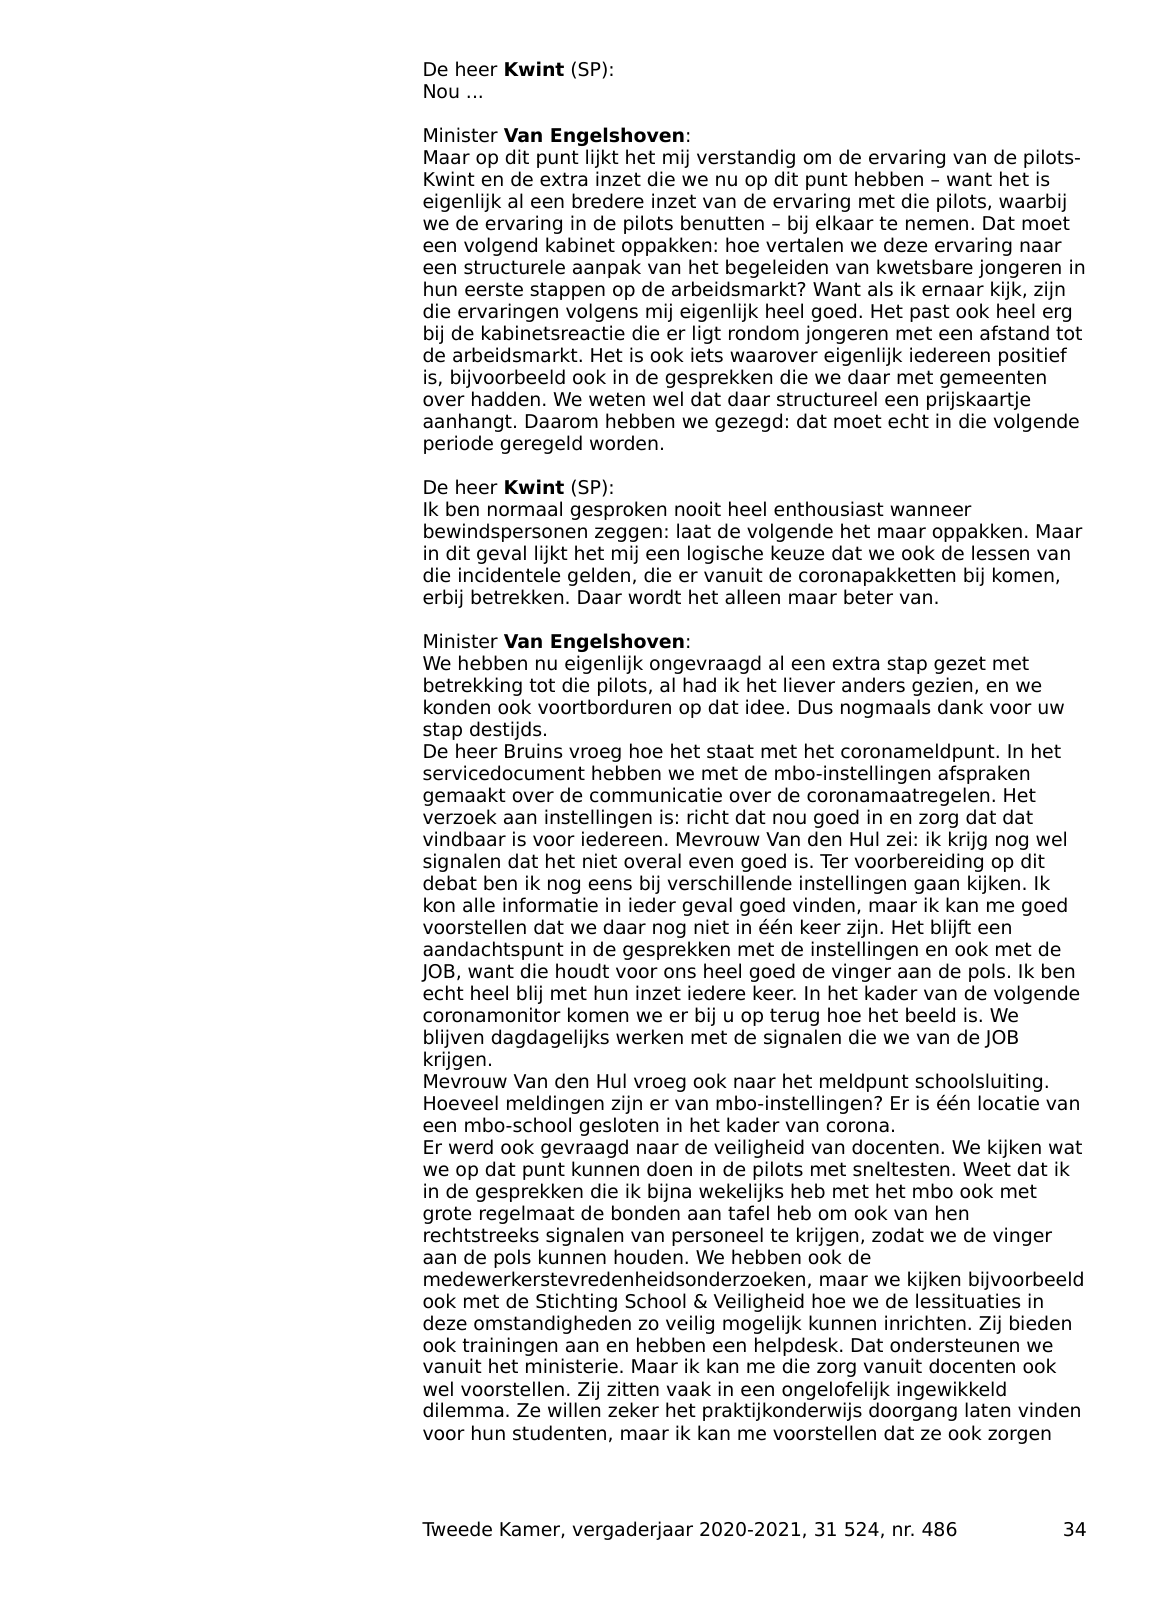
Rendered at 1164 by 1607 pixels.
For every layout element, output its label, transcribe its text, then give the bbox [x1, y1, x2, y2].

text Maar op dit punt lijkt het mij verstandig om de ervaring van de pilots-Kwint en de extra inzet die we nu op dit punt hebben – want het is eigenlijk al een bredere inzet van de ervaring met die pilots, waarbij we de ervaring in de pilots benutten – bij elkaar te nemen. Dat moet een volgend kabinet oppakken: hoe vertalen we deze ervaring naar een structurele aanpak van het begeleiden van kwetsbare jongeren in hun eerste stappen op de arbeidsmarkt? Want als ik ernaar kijk, zijn die ervaringen volgens mij eigenlijk heel goed. Het past ook heel erg bij de kabinetsreactie die er ligt rondom jongeren met een afstand tot de arbeidsmarkt. Het is ook iets waarover eigenlijk iedereen positief is, bijvoorbeeld ook in de gesprekken die we daar met gemeenten over hadden. We weten wel dat daar structureel een prijskaartje aanhangt. Daarom hebben we gezegd: dat moet echt in die volgende periode geregeld worden. [422, 147, 1087, 455]
text De heer Kwint (SP): [422, 59, 1087, 81]
text We hebben nu eigenlijk ongevraagd al een extra stap gezet met betrekking tot die pilots, al had ik het liever anders gezien, en we konden ook voortborduren op dat idee. Dus nogmaals dank voor uw stap destijds. [422, 653, 1087, 741]
text De heer Kwint (SP): [422, 477, 1087, 499]
text Er werd ook gevraagd naar de veiligheid van docenten. We kijken wat we op dat punt kunnen doen in de pilots met sneltesten. Weet dat ik in de gesprekken die ik bijna wekelijks heb met het mbo ook met grote regelmaat de bonden aan tafel heb om ook van hen rechtstreeks signalen van personeel te krijgen, zodat we de vinger aan de pols kunnen houden. We hebben ook de medewerkerstevredenheidsonderzoeken, maar we kijken bijvoorbeeld ook met de Stichting School & Veiligheid hoe we de lessituaties in deze omstandigheden zo veilig mogelijk kunnen inrichten. Zij bieden ook trainingen aan en hebben een helpdesk. Dat ondersteunen we vanuit het ministerie. Maar ik kan me die zorg vanuit docenten ook wel voorstellen. Zij zitten vaak in een ongelofelijk ingewikkeld dilemma. Ze willen zeker het praktijkonderwijs doorgang laten vinden voor hun studenten, maar ik kan me voorstellen dat ze ook zorgen [422, 1137, 1087, 1444]
text Minister Van Engelshoven: [422, 125, 1087, 147]
text Ik ben normaal gesproken nooit heel enthousiast wanneer bewindspersonen zeggen: laat de volgende het maar oppakken. Maar in dit geval lijkt het mij een logische keuze dat we ook de lessen van die incidentele gelden, die er vanuit de coronapakketten bij komen, erbij betrekken. Daar wordt het alleen maar beter van. [422, 499, 1087, 609]
text Nou ... [422, 81, 1087, 103]
text Mevrouw Van den Hul vroeg ook naar het meldpunt schoolsluiting. Hoeveel meldingen zijn er van mbo-instellingen? Er is één locatie van een mbo-school gesloten in het kader van corona. [422, 1071, 1087, 1137]
text Minister Van Engelshoven: [422, 631, 1087, 653]
text De heer Bruins vroeg hoe het staat met het coronameldpunt. In het servicedocument hebben we met de mbo-instellingen afspraken gemaakt over de communicatie over de coronamaatregelen. Het verzoek aan instellingen is: richt dat nou goed in en zorg dat dat vindbaar is voor iedereen. Mevrouw Van den Hul zei: ik krijg nog wel signalen dat het niet overal even goed is. Ter voorbereiding op dit debat ben ik nog eens bij verschillende instellingen gaan kijken. Ik kon alle informatie in ieder geval goed vinden, maar ik kan me goed voorstellen dat we daar nog niet in één keer zijn. Het blijft een aandachtspunt in de gesprekken met de instellingen en ook met de JOB, want die houdt voor ons heel goed de vinger aan de pols. Ik ben echt heel blij met hun inzet iedere keer. In het kader van de volgende coronamonitor komen we er bij u op terug hoe het beeld is. We blijven dagdagelijks werken met de signalen die we van de JOB krijgen. [422, 741, 1087, 1071]
